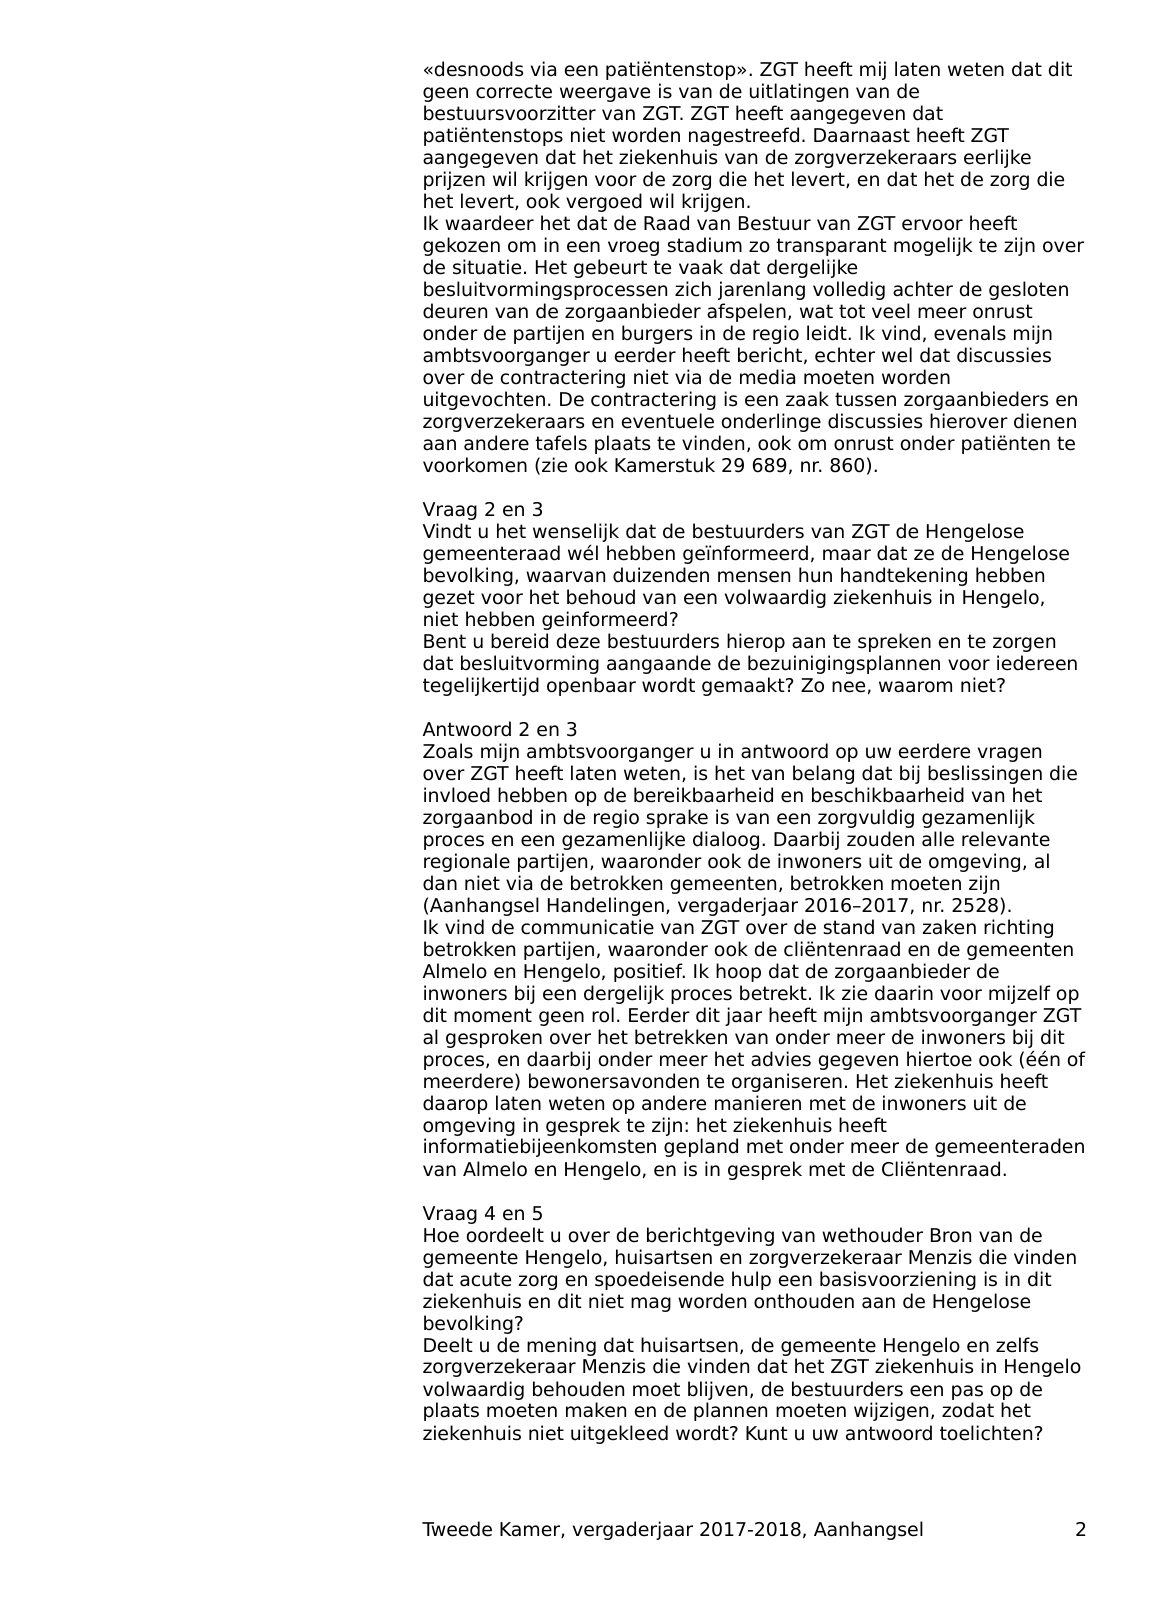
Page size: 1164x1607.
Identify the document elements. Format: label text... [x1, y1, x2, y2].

text Ik vind de communicatie van ZGT over de stand van zaken richting betrokken partijen, waaronder ook de cliëntenraad en de gemeenten Almelo en Hengelo, positief. Ik hoop dat de zorgaanbieder de inwoners bij een dergelijk proces betrekt. Ik zie daarin voor mijzelf op dit moment geen rol. Eerder dit jaar heeft mijn ambtsvoorganger ZGT al gesproken over het betrekken van onder meer de inwoners bij dit proces, en daarbij onder meer het advies gegeven hiertoe ook (één of meerdere) bewonersavonden te organiseren. Het ziekenhuis heeft daarop laten weten op andere manieren met de inwoners uit de omgeving in gesprek te zijn: het ziekenhuis heeft informatiebijeenkomsten gepland met onder meer de gemeenteraden van Almelo en Hengelo, en is in gesprek met de Cliëntenraad. [422, 917, 1087, 1180]
text Vindt u het wenselijk dat de bestuurders van ZGT de Hengelose gemeenteraad wél hebben geïnformeerd, maar dat ze de Hengelose bevolking, waarvan duizenden mensen hun handtekening hebben gezet voor het behoud van een volwaardig ziekenhuis in Hengelo, niet hebben geinformeerd? [422, 521, 1087, 631]
text Antwoord 2 en 3 [422, 719, 1087, 741]
text Deelt u de mening dat huisartsen, de gemeente Hengelo en zelfs zorgverzekeraar Menzis die vinden dat het ZGT ziekenhuis in Hengelo volwaardig behouden moet blijven, de bestuurders een pas op de plaats moeten maken en de plannen moeten wijzigen, zodat het ziekenhuis niet uitgekleed wordt? Kunt u uw antwoord toelichten? [422, 1334, 1087, 1444]
text Hoe oordeelt u over de berichtgeving van wethouder Bron van de gemeente Hengelo, huisartsen en zorgverzekeraar Menzis die vinden dat acute zorg en spoedeisende hulp een basisvoorziening is in dit ziekenhuis en dit niet mag worden onthouden aan de Hengelose bevolking? [422, 1224, 1087, 1334]
text «desnoods via een patiëntenstop». ZGT heeft mij laten weten dat dit geen correcte weergave is van de uitlatingen van de bestuursvoorzitter van ZGT. ZGT heeft aangegeven dat patiëntenstops niet worden nagestreefd. Daarnaast heeft ZGT aangegeven dat het ziekenhuis van de zorgverzekeraars eerlijke prijzen wil krijgen voor de zorg die het levert, en dat het de zorg die het levert, ook vergoed wil krijgen. [422, 59, 1087, 213]
text Bent u bereid deze bestuurders hierop aan te spreken en te zorgen dat besluitvorming aangaande de bezuinigingsplannen voor iedereen tegelijkertijd openbaar wordt gemaakt? Zo nee, waarom niet? [422, 631, 1087, 697]
text Vraag 2 en 3 [422, 499, 1087, 521]
text Zoals mijn ambtsvoorganger u in antwoord op uw eerdere vragen over ZGT heeft laten weten, is het van belang dat bij beslissingen die invloed hebben op de bereikbaarheid en beschikbaarheid van het zorgaanbod in de regio sprake is van een zorgvuldig gezamenlijk proces en een gezamenlijke dialoog. Daarbij zouden alle relevante regionale partijen, waaronder ook de inwoners uit de omgeving, al dan niet via de betrokken gemeenten, betrokken moeten zijn (Aanhangsel Handelingen, vergaderjaar 2016–2017, nr. 2528). [422, 741, 1087, 917]
text Vraag 4 en 5 [422, 1203, 1087, 1224]
text Ik waardeer het dat de Raad van Bestuur van ZGT ervoor heeft gekozen om in een vroeg stadium zo transparant mogelijk te zijn over de situatie. Het gebeurt te vaak dat dergelijke besluitvormingsprocessen zich jarenlang volledig achter de gesloten deuren van de zorgaanbieder afspelen, wat tot veel meer onrust onder de partijen en burgers in de regio leidt. Ik vind, evenals mijn ambtsvoorganger u eerder heeft bericht, echter wel dat discussies over de contractering niet via de media moeten worden uitgevochten. De contractering is een zaak tussen zorgaanbieders en zorgverzekeraars en eventuele onderlinge discussies hierover dienen aan andere tafels plaats te vinden, ook om onrust onder patiënten te voorkomen (zie ook Kamerstuk 29 689, nr. 860). [422, 213, 1087, 477]
